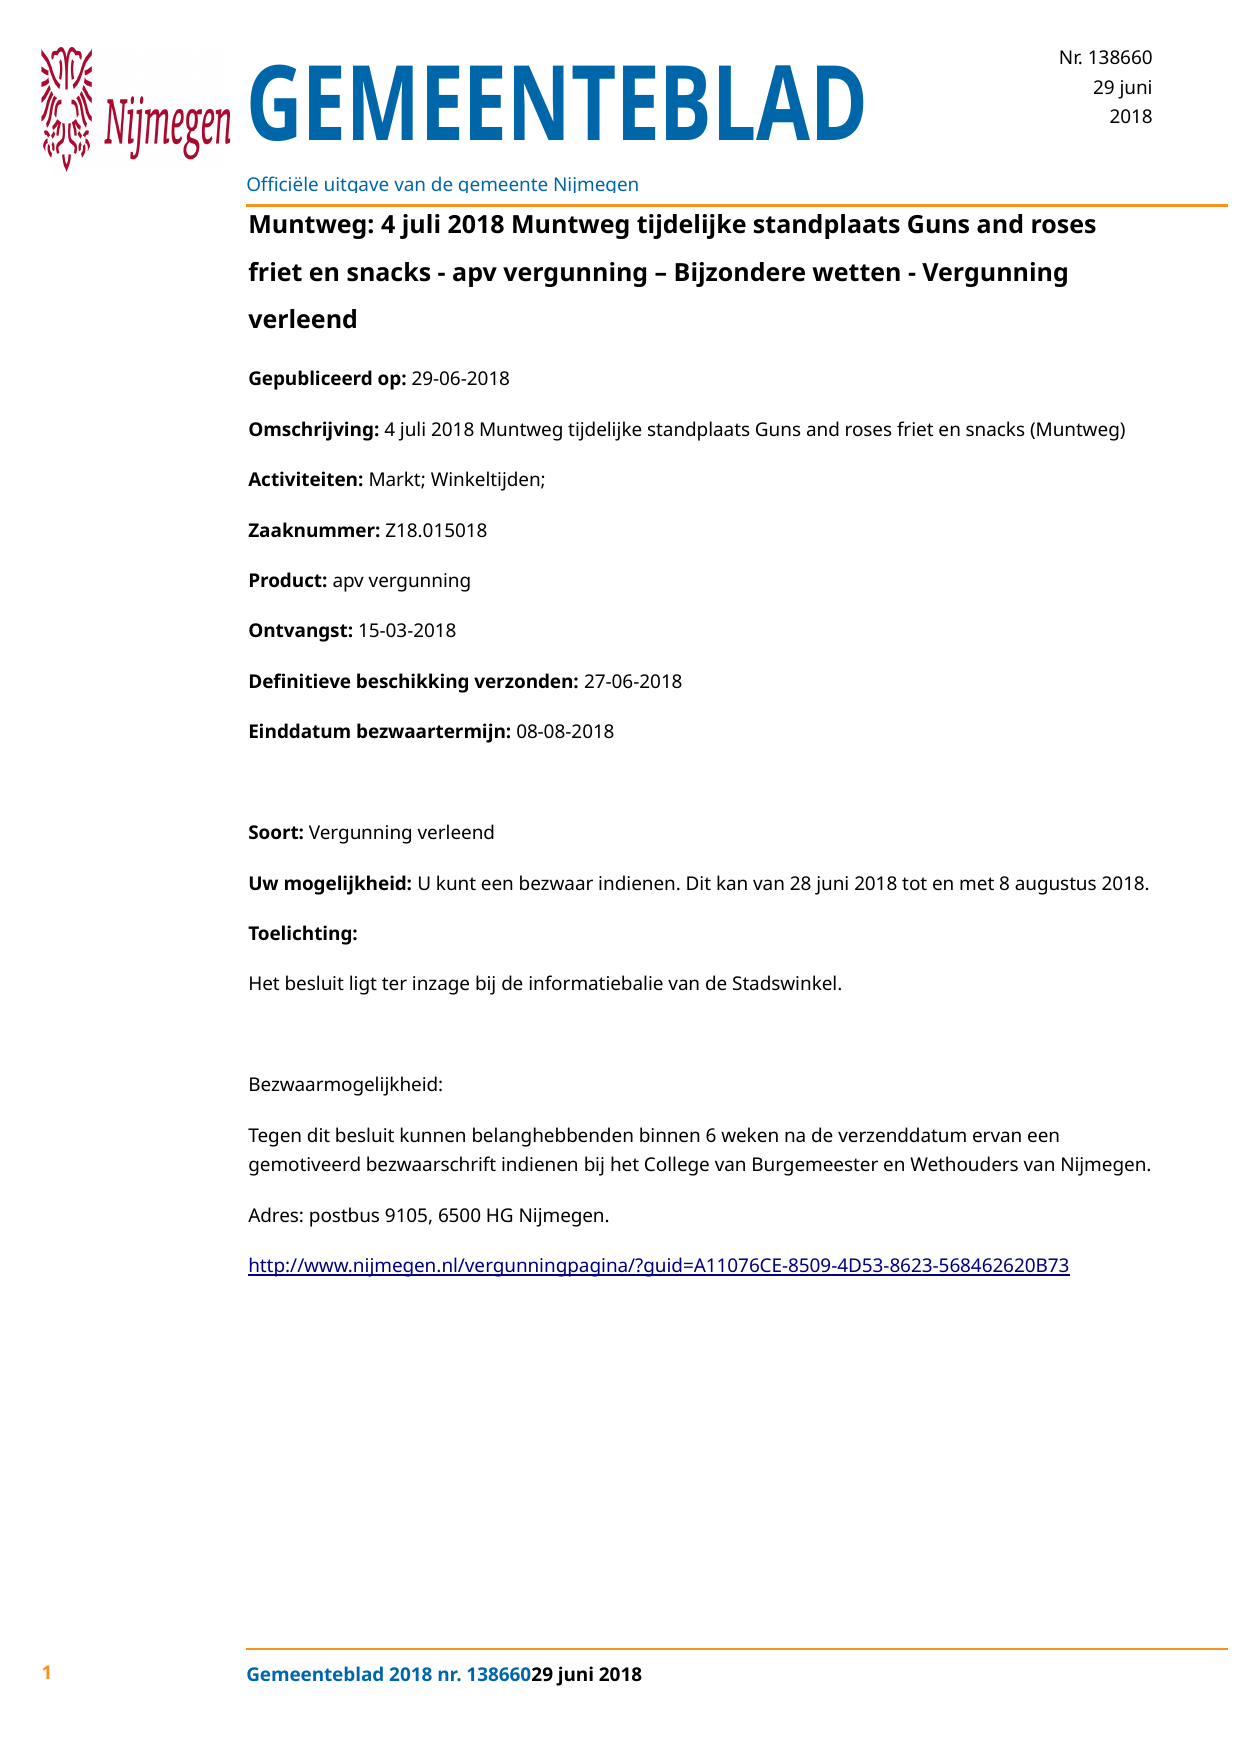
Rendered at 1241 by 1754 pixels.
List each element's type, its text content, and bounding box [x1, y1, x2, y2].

text Gepubliceerd op: 29-06-2018 [248, 366, 1152, 391]
text Einddatum bezwaartermijn: 08-08-2018 [248, 718, 1152, 744]
text Toelichting: [248, 920, 1152, 946]
text Bezwaarmogelijkheid: [248, 1071, 1152, 1097]
text Activiteiten: Markt; Winkeltijden; [248, 466, 1152, 492]
text Het besluit ligt ter inzage bij de informatiebalie van de Stadswinkel. [248, 971, 1152, 996]
text Adres: postbus 9105, 6500 HG Nijmegen. [248, 1202, 1152, 1227]
text Definitieve beschikking verzonden: 27-06-2018 [248, 668, 1152, 694]
text Ontvangst: 15-03-2018 [248, 618, 1152, 643]
text Zaaknummer: Z18.015018 [248, 517, 1152, 542]
text http://www.nijmegen.nl/vergunningpagina/?guid=A11076CE-8509-4D53-8623-568462620B73 [248, 1252, 1152, 1278]
text Tegen dit besluit kunnen belanghebbenden binnen 6 weken na de verzenddatum ervan een gemotiveerd bezwaarschrift indienen bij het College van Burgemeester en Wethouders van Nijmegen. [248, 1122, 1152, 1177]
picture [41, 47, 231, 172]
text Uw mogelijkheid: U kunt een bezwaar indienen. Dit kan van 28 juni 2018 tot en met 8 augustus 2018. [248, 870, 1152, 895]
text Muntweg: 4 juli 2018 Muntweg tijdelijke standplaats Guns and roses friet en snacks - apv vergunning – Bijzondere wetten - Vergunning verleend [248, 207, 1152, 336]
text Omschrijving: 4 juli 2018 Muntweg tijdelijke standplaats Guns and roses friet en snacks (Muntweg) [248, 416, 1152, 442]
text Soort: Vergunning verleend [248, 819, 1152, 845]
text Product: apv vergunning [248, 567, 1152, 593]
